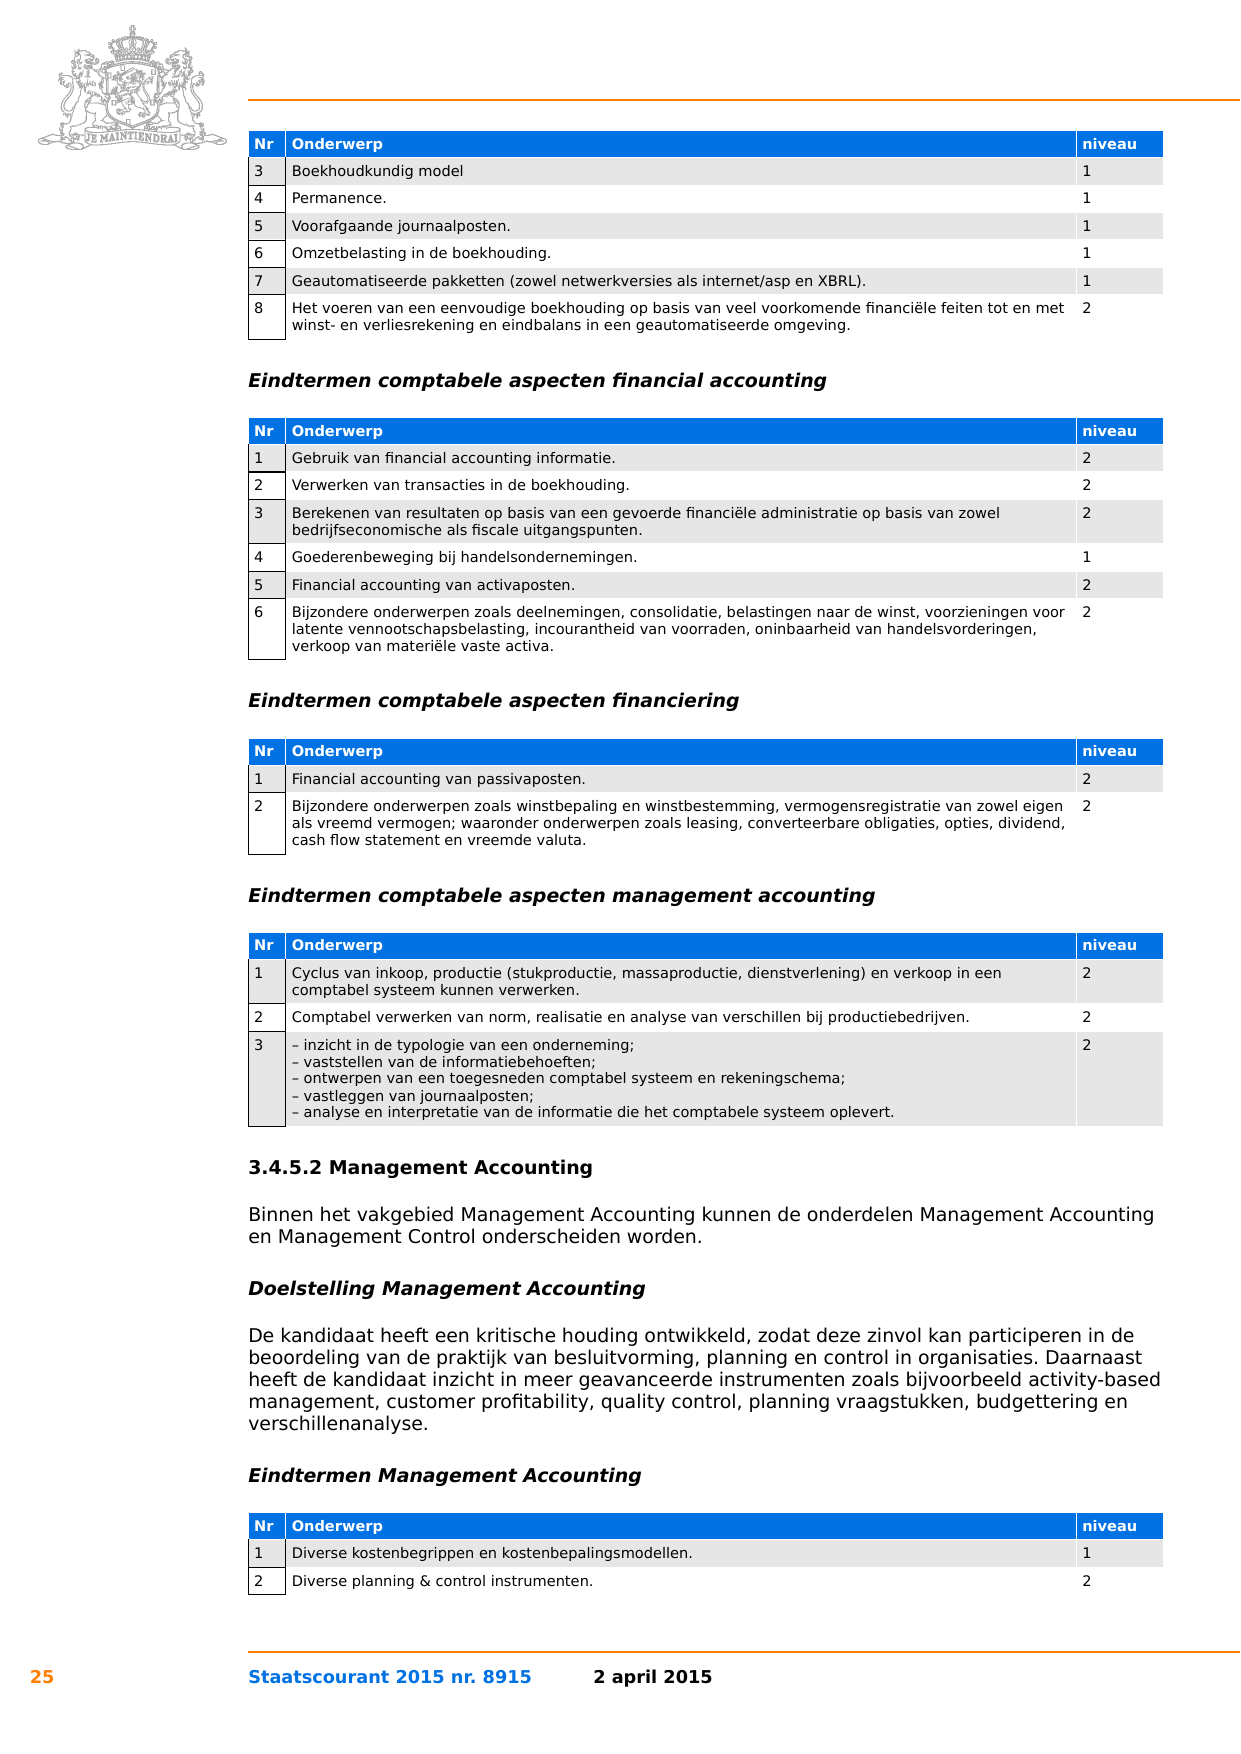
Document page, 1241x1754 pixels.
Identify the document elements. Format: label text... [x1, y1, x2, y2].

table_header niveau [1077, 1513, 1163, 1539]
table_cell Verwerken van transacties in de boekhouding. [286, 473, 1076, 499]
table_header Nr [249, 933, 285, 959]
table_cell Voorafgaande journaalposten. [286, 213, 1076, 239]
table_cell 2 [249, 1004, 285, 1031]
subtitle Eindtermen Management Accounting [248, 1465, 1163, 1487]
table_cell Goederenbeweging bij handelsondernemingen. [286, 544, 1076, 571]
table_header niveau [1077, 739, 1163, 765]
table_cell 1 [249, 1540, 285, 1567]
table_cell Diverse kostenbegrippen en kostenbepalingsmodellen. [286, 1540, 1076, 1567]
table_header niveau [1077, 418, 1163, 444]
table_header Onderwerp [286, 933, 1076, 959]
table_cell 2 [249, 473, 285, 499]
table_cell 2 [1077, 295, 1163, 339]
table_cell 1 [1077, 186, 1163, 212]
table_cell 2 [249, 793, 285, 853]
table_cell 3 [249, 500, 285, 543]
text Binnen het vakgebied Management Accounting kunnen de onderdelen Management Accounting en Management Control onderscheiden worden. [248, 1204, 1163, 1248]
text De kandidaat heeft een kritische houding ontwikkeld, zodat deze zinvol kan participeren in de beoordeling van de praktijk van besluitvorming, planning en control in organisaties. Daarnaast heeft de kandidaat inzicht in meer geavanceerde instrumenten zoals bijvoorbeeld activity-based management, customer profitability, quality control, planning vraagstukken, budgettering en verschillenanalyse. [248, 1325, 1163, 1435]
table_cell Het voeren van een eenvoudige boekhouding op basis van veel voorkomende financiële feiten tot en met winst- en verliesrekening en eindbalans in een geautomatiseerde omgeving. [286, 295, 1076, 339]
table_cell Boekhoudkundig model [286, 158, 1076, 185]
table_cell 6 [249, 599, 285, 659]
table_cell 1 [249, 766, 285, 792]
table_cell Diverse planning & control instrumenten. [286, 1568, 1076, 1594]
table_header Onderwerp [286, 131, 1076, 157]
table_header Onderwerp [286, 739, 1076, 765]
table_cell 5 [249, 572, 285, 598]
picture [38, 25, 227, 150]
table_cell 1 [1077, 1540, 1163, 1567]
table_cell Geautomatiseerde pakketten (zowel netwerkversies als internet/asp en XBRL). [286, 268, 1076, 294]
table_cell 2 [1077, 473, 1163, 499]
table_cell 2 [1077, 1004, 1163, 1031]
table_cell 1 [1077, 158, 1163, 185]
table_header Onderwerp [286, 1513, 1076, 1539]
subtitle 3.4.5.2 Management Accounting [248, 1157, 1163, 1179]
subtitle Eindtermen comptabele aspecten financiering [248, 690, 1163, 712]
table_header Nr [249, 1513, 285, 1539]
table_cell Permanence. [286, 186, 1076, 212]
table_cell Cyclus van inkoop, productie (stukproductie, massaproductie, dienstverlening) en verkoop in een comptabel systeem kunnen verwerken. [286, 960, 1076, 1003]
table_header Onderwerp [286, 418, 1076, 444]
table_cell Gebruik van financial accounting informatie. [286, 445, 1076, 471]
table_cell Berekenen van resultaten op basis van een gevoerde financiële administratie op basis van zowel bedrijfseconomische als fiscale uitgangspunten. [286, 500, 1076, 543]
table_cell 2 [1077, 572, 1163, 598]
table_cell Comptabel verwerken van norm, realisatie en analyse van verschillen bij productiebedrijven. [286, 1004, 1076, 1031]
table_cell 2 [1077, 960, 1163, 1003]
table_cell Bijzondere onderwerpen zoals deelnemingen, consolidatie, belastingen naar de winst, voorzieningen voor latente vennootschapsbelasting, incourantheid van voorraden, oninbaarheid van handelsvorderingen, verkoop van materiële vaste activa. [286, 599, 1076, 659]
table_cell 2 [1077, 599, 1163, 659]
table_cell Bijzondere onderwerpen zoals winstbepaling en winstbestemming, vermogensregistratie van zowel eigen als vreemd vermogen; waaronder onderwerpen zoals leasing, converteerbare obligaties, opties, dividend, cash flow statement en vreemde valuta. [286, 793, 1076, 853]
table_cell 8 [249, 295, 285, 339]
table_cell 1 [249, 960, 285, 1003]
table_cell 1 [249, 445, 285, 471]
subtitle Eindtermen comptabele aspecten financial accounting [248, 370, 1163, 392]
table_cell 5 [249, 213, 285, 239]
table_cell 1 [1077, 213, 1163, 239]
table_header Nr [249, 418, 285, 444]
table_cell 2 [1077, 500, 1163, 543]
table_cell 2 [1077, 445, 1163, 471]
table_header niveau [1077, 131, 1163, 157]
table_cell 1 [1077, 241, 1163, 267]
table_cell – inzicht in de typologie van een onderneming; – vaststellen van de informatiebehoeften; – ontwerpen van een toegesneden comptabel systeem en rekeningschema; – vastleggen van journaalposten; – analyse en interpretatie van de informatie die het comptabele systeem oplevert. [286, 1032, 1076, 1126]
table_cell 1 [1077, 544, 1163, 571]
table_header Nr [249, 739, 285, 765]
table_cell 2 [1077, 1568, 1163, 1594]
table_cell 4 [249, 186, 285, 212]
table_cell 2 [249, 1568, 285, 1594]
table_cell 3 [249, 158, 285, 185]
subtitle Doelstelling Management Accounting [248, 1278, 1163, 1300]
subtitle Eindtermen comptabele aspecten management accounting [248, 884, 1163, 907]
table_cell 6 [249, 241, 285, 267]
table_header niveau [1077, 933, 1163, 959]
table_header Nr [249, 131, 285, 157]
table_cell 2 [1077, 766, 1163, 792]
table_cell 7 [249, 268, 285, 294]
table_cell Financial accounting van passivaposten. [286, 766, 1076, 792]
table_cell 1 [1077, 268, 1163, 294]
table_cell 4 [249, 544, 285, 571]
table_cell 3 [249, 1032, 285, 1126]
table_cell Omzetbelasting in de boekhouding. [286, 241, 1076, 267]
table_cell Financial accounting van activaposten. [286, 572, 1076, 598]
table_cell 2 [1077, 793, 1163, 853]
table_cell 2 [1077, 1032, 1163, 1126]
